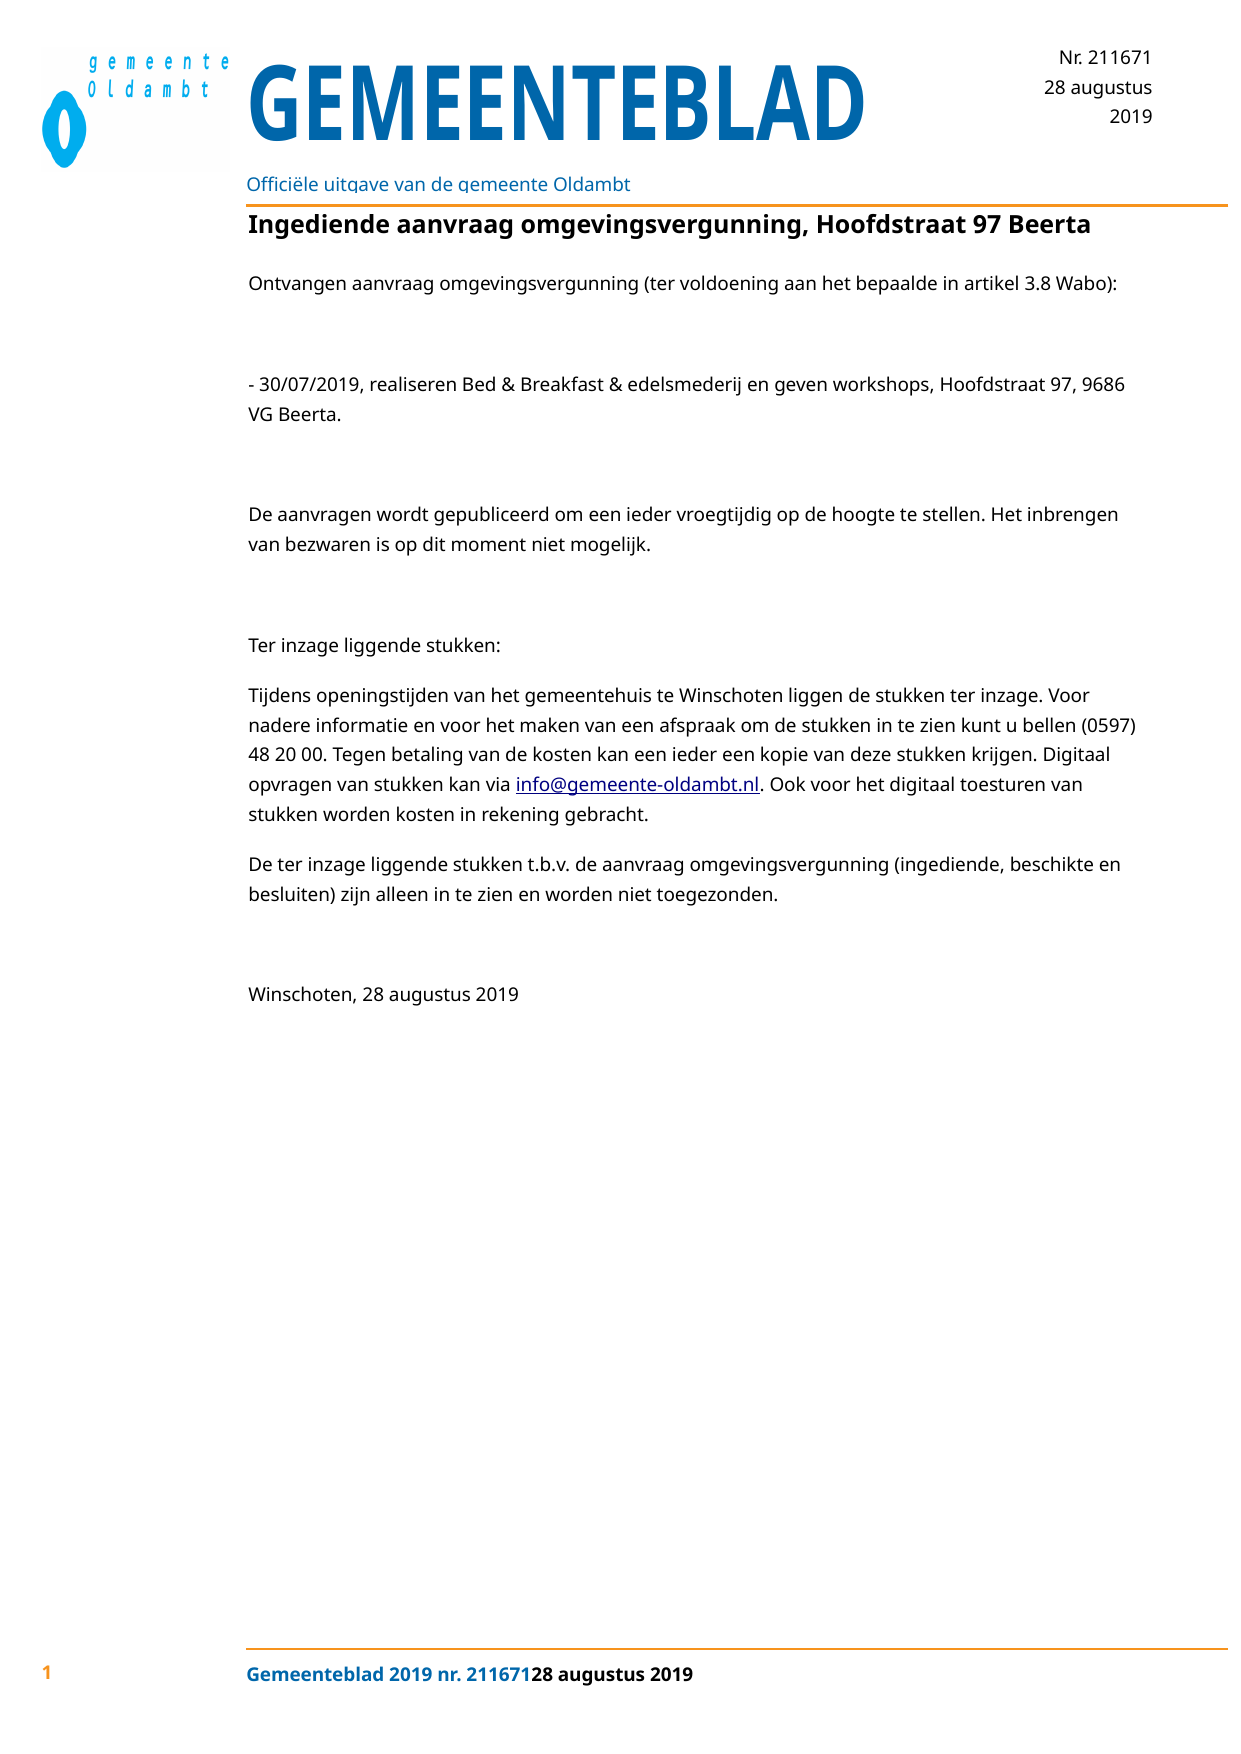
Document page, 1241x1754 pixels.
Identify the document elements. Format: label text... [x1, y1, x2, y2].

text Ingediende aanvraag omgevingsvergunning, Hoofdstraat 97 Beerta [248, 207, 1152, 241]
picture [41, 47, 231, 172]
text Ter inzage liggende stukken: [248, 632, 1152, 658]
text Ontvangen aanvraag omgevingsvergunning (ter voldoening aan het bepaalde in artikel 3.8 Wabo): [248, 270, 1152, 296]
text Tijdens openingstijden van het gemeentehuis te Winschoten liggen de stukken ter inzage. Voor nadere informatie en voor het maken van een afspraak om de stukken in te zien kunt u bellen (0597) 48 20 00. Tegen betaling van de kosten kan een ieder een kopie van deze stukken krijgen. Digitaal opvragen van stukken kan via info@gemeente-oldambt.nl. Ook voor het digitaal toesturen van stukken worden kosten in rekening gebracht. [248, 682, 1152, 826]
text De ter inzage liggende stukken t.b.v. de aanvraag omgevingsvergunning (ingediende, beschikte en besluiten) zijn alleen in te zien en worden niet toegezonden. [248, 851, 1152, 906]
text - 30/07/2019, realiseren Bed & Breakfast & edelsmederij en geven workshops, Hoofdstraat 97, 9686 VG Beerta. [248, 371, 1152, 426]
text De aanvragen wordt gepubliceerd om een ieder vroegtijdig op de hoogte te stellen. Het inbrengen van bezwaren is op dit moment niet mogelijk. [248, 502, 1152, 557]
text Winschoten, 28 augustus 2019 [248, 982, 1152, 1007]
